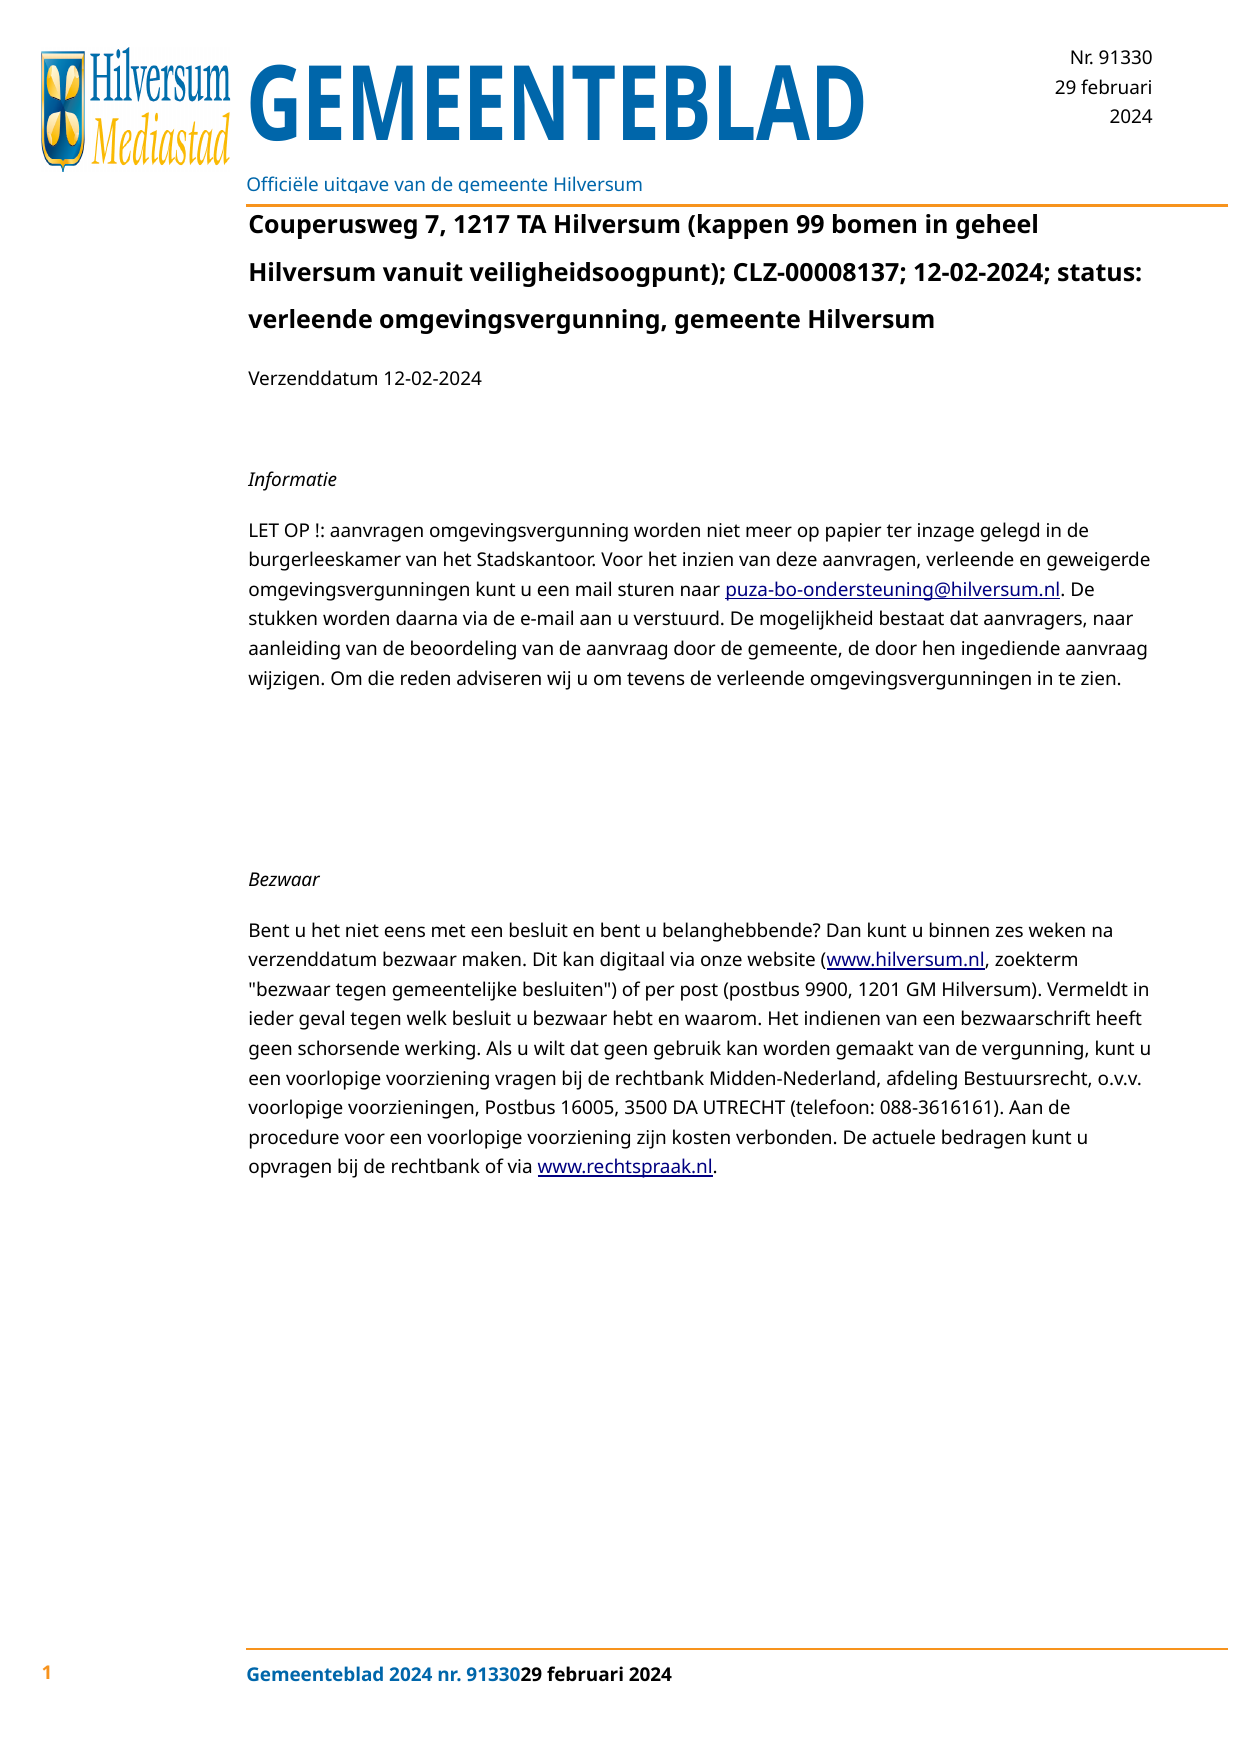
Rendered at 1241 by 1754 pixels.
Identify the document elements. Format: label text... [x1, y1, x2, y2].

text Informatie [248, 466, 1152, 492]
picture [41, 47, 231, 172]
text Couperusweg 7, 1217 TA Hilversum (kappen 99 bomen in geheel Hilversum vanuit veiligheidsoogpunt); CLZ-00008137; 12-02-2024; status: verleende omgevingsvergunning, gemeente Hilversum [248, 207, 1152, 336]
text LET OP !: aanvragen omgevingsvergunning worden niet meer op papier ter inzage gelegd in de burgerleeskamer van het Stadskantoor. Voor het inzien van deze aanvragen, verleende en geweigerde omgevingsvergunningen kunt u een mail sturen naar puza-bo-ondersteuning@hilversum.nl. De stukken worden daarna via de e-mail aan u verstuurd. De mogelijkheid bestaat dat aanvragers, naar aanleiding van de beoordeling van de aanvraag door de gemeente, de door hen ingediende aanvraag wijzigen. Om die reden adviseren wij u om tevens de verleende omgevingsvergunningen in te zien. [248, 517, 1152, 690]
text Verzenddatum 12-02-2024 [248, 366, 1152, 391]
text Bezwaar [248, 866, 1152, 892]
text Bent u het niet eens met een besluit en bent u belanghebbende? Dan kunt u binnen zes weken na verzenddatum bezwaar maken. Dit kan digitaal via onze website (www.hilversum.nl, zoekterm "bezwaar tegen gemeentelijke besluiten") of per post (postbus 9900, 1201 GM Hilversum). Vermeldt in ieder geval tegen welk besluit u bezwaar hebt en waarom. Het indienen van een bezwaarschrift heeft geen schorsende werking. Als u wilt dat geen gebruik kan worden gemaakt van de vergunning, kunt u een voorlopige voorziening vragen bij de rechtbank Midden-Nederland, afdeling Bestuursrecht, o.v.v. voorlopige voorzieningen, Postbus 16005, 3500 DA UTRECHT (telefoon: 088-3616161). Aan de procedure voor een voorlopige voorziening zijn kosten verbonden. De actuele bedragen kunt u opvragen bij de rechtbank of via www.rechtspraak.nl. [248, 917, 1152, 1179]
